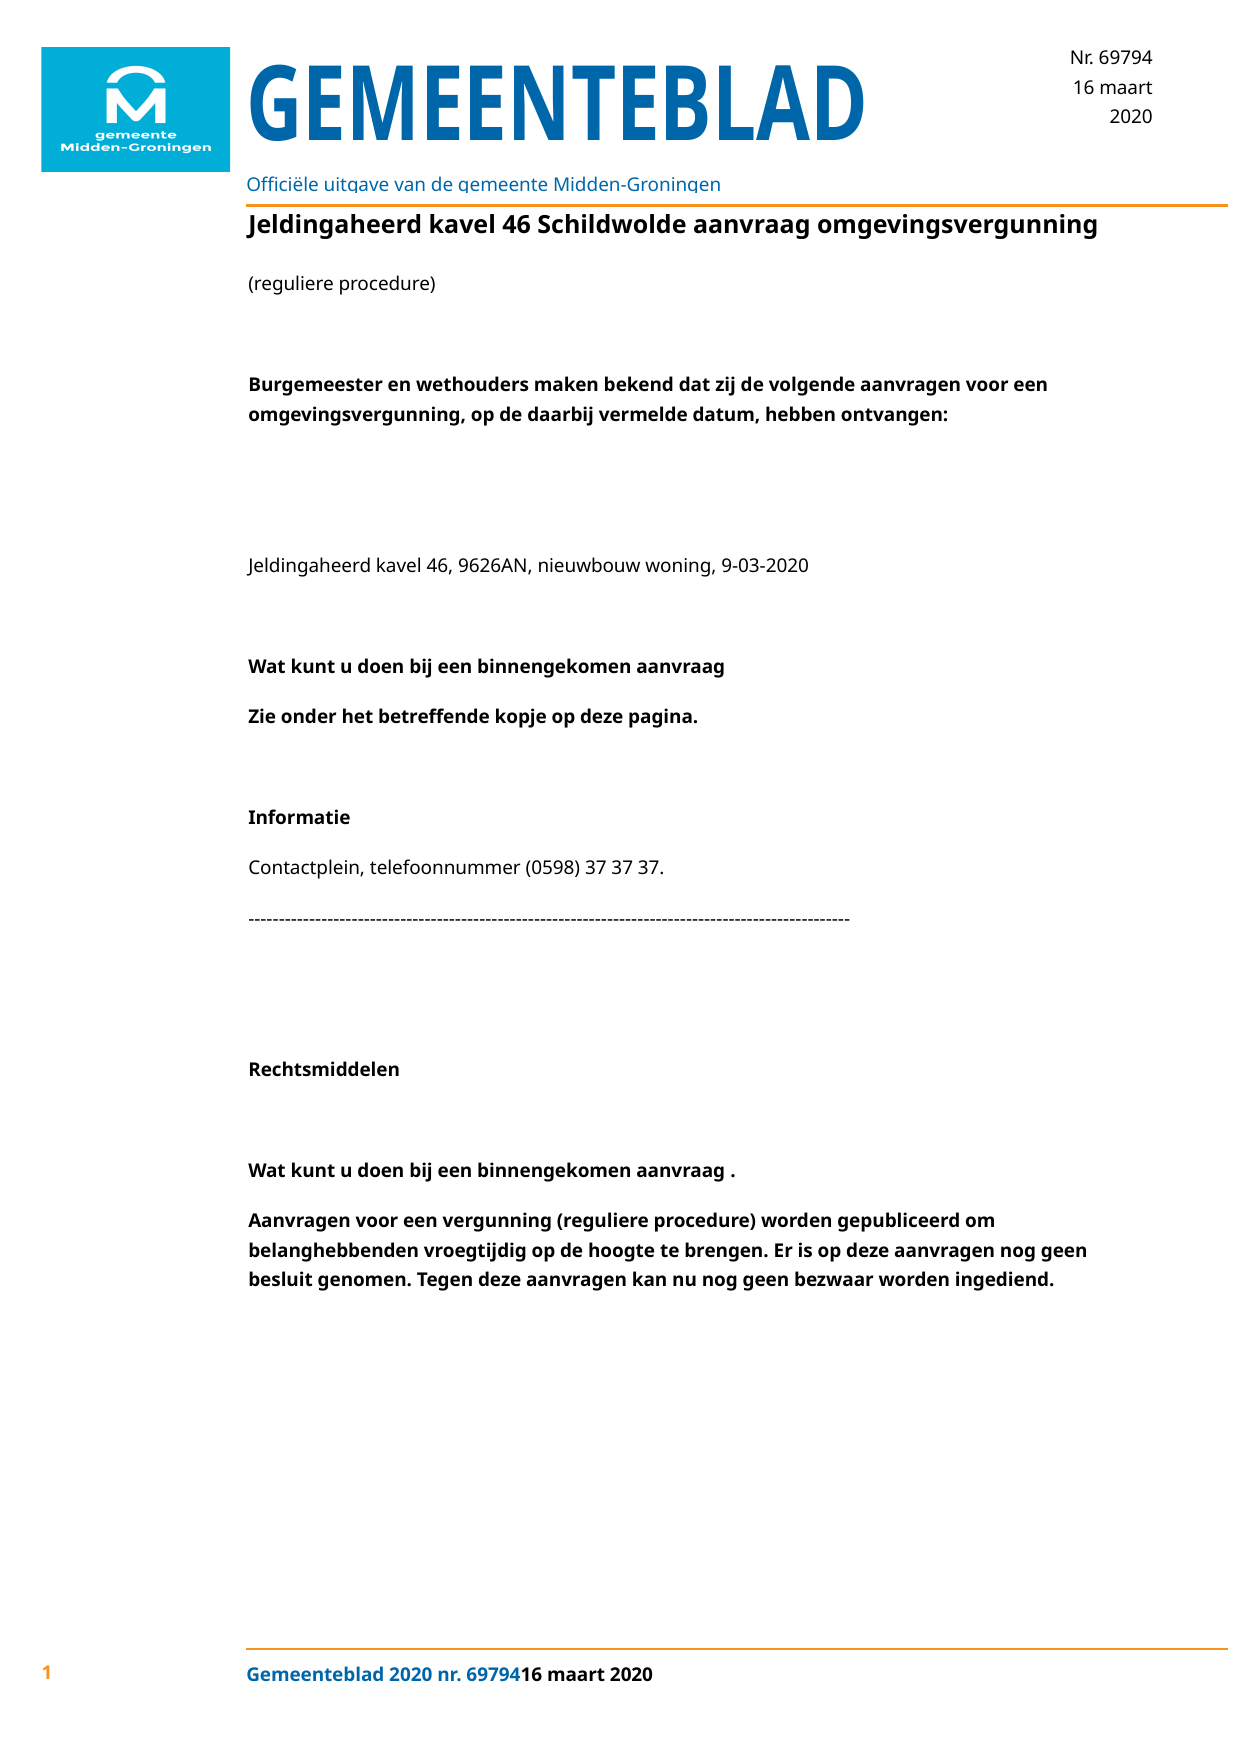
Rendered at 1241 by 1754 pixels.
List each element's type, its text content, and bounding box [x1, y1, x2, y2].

text Contactplein, telefoonnummer (0598) 37 37 37. [248, 854, 1152, 880]
text --------------------------------------------------------------------------------------------------- [248, 905, 1152, 931]
picture [107, 89, 165, 122]
text Wat kunt u doen bij een binnengekomen aanvraag [248, 653, 1152, 678]
text Informatie [248, 804, 1152, 830]
text Aanvragen voor een vergunning (reguliere procedure) worden gepubliceerd om belanghebbenden vroegtijdig op de hoogte te brengen. Er is op deze aanvragen nog geen besluit genomen. Tegen deze aanvragen kan nu nog geen bezwaar worden ingediend. [248, 1207, 1152, 1292]
text (reguliere procedure) [248, 270, 1152, 296]
text Wat kunt u doen bij een binnengekomen aanvraag . [248, 1157, 1152, 1183]
text Jeldingaheerd kavel 46, 9626AN, nieuwbouw woning, 9-03-2020 [248, 552, 1152, 578]
picture [184, 146, 190, 153]
text Burgemeester en wethouders maken bekend dat zij de volgende aanvragen voor een omgevingsvergunning, op de daarbij vermelde datum, hebben ontvangen: [248, 371, 1152, 426]
text Rechtsmiddelen [248, 1056, 1152, 1082]
text Jeldingaheerd kavel 46 Schildwolde aanvraag omgevingsvergunning [248, 207, 1152, 241]
text Zie onder het betreffende kopje op deze pagina. [248, 703, 1152, 729]
picture [108, 66, 164, 82]
